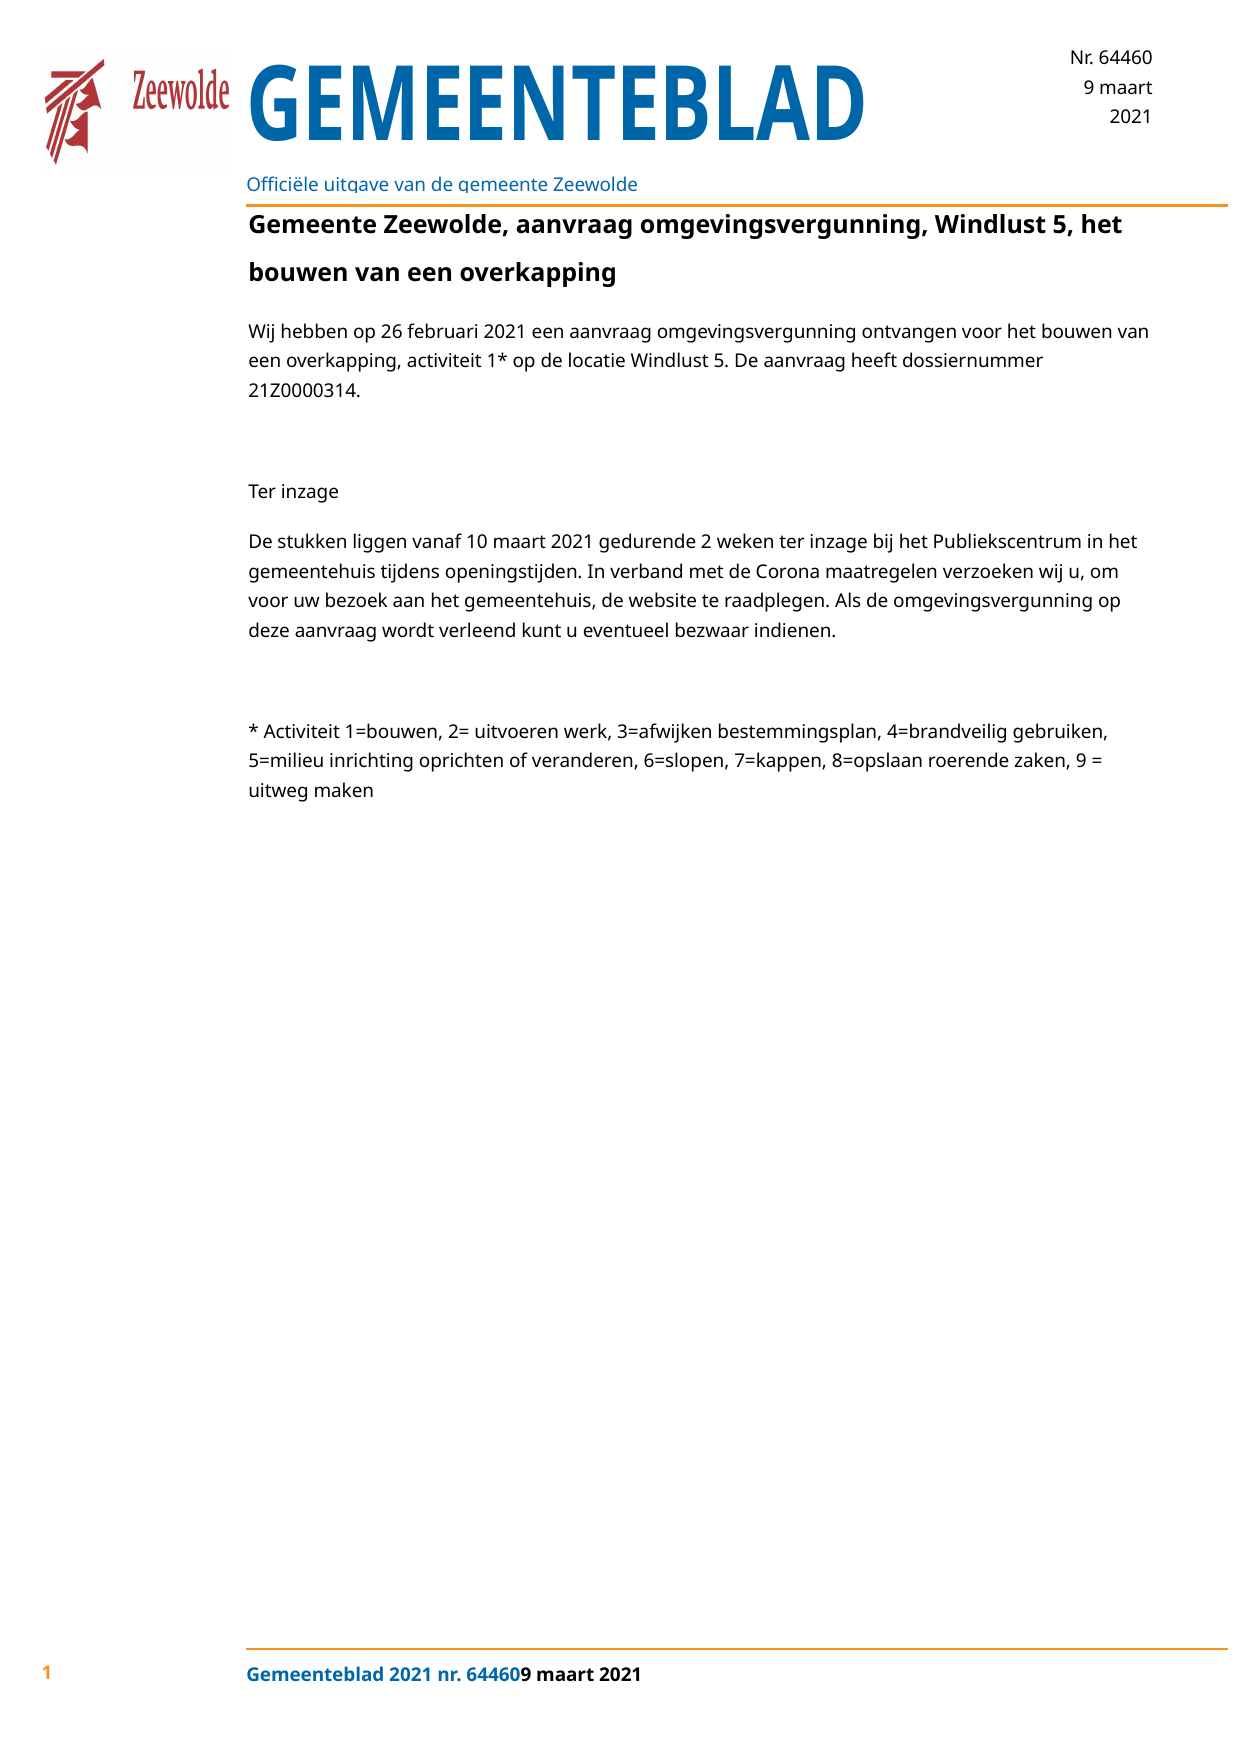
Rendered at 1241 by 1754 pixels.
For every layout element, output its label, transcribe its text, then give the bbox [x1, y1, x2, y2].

text De stukken liggen vanaf 10 maart 2021 gedurende 2 weken ter inzage bij het Publiekscentrum in het gemeentehuis tijdens openingstijden. In verband met de Corona maatregelen verzoeken wij u, om voor uw bezoek aan het gemeentehuis, de website te raadplegen. Als de omgevingsvergunning op deze aanvraag wordt verleend kunt u eventueel bezwaar indienen. [248, 528, 1152, 643]
picture [41, 47, 231, 172]
text * Activiteit 1=bouwen, 2= uitvoeren werk, 3=afwijken bestemmingsplan, 4=brandveilig gebruiken, 5=milieu inrichting oprichten of veranderen, 6=slopen, 7=kappen, 8=opslaan roerende zaken, 9 = uitweg maken [248, 718, 1152, 803]
text Gemeente Zeewolde, aanvraag omgevingsvergunning, Windlust 5, het bouwen van een overkapping [248, 207, 1152, 288]
text Wij hebben op 26 februari 2021 een aanvraag omgevingsvergunning ontvangen voor het bouwen van een overkapping, activiteit 1* op de locatie Windlust 5. De aanvraag heeft dossiernummer 21Z0000314. [248, 318, 1152, 403]
text Ter inzage [248, 478, 1152, 504]
